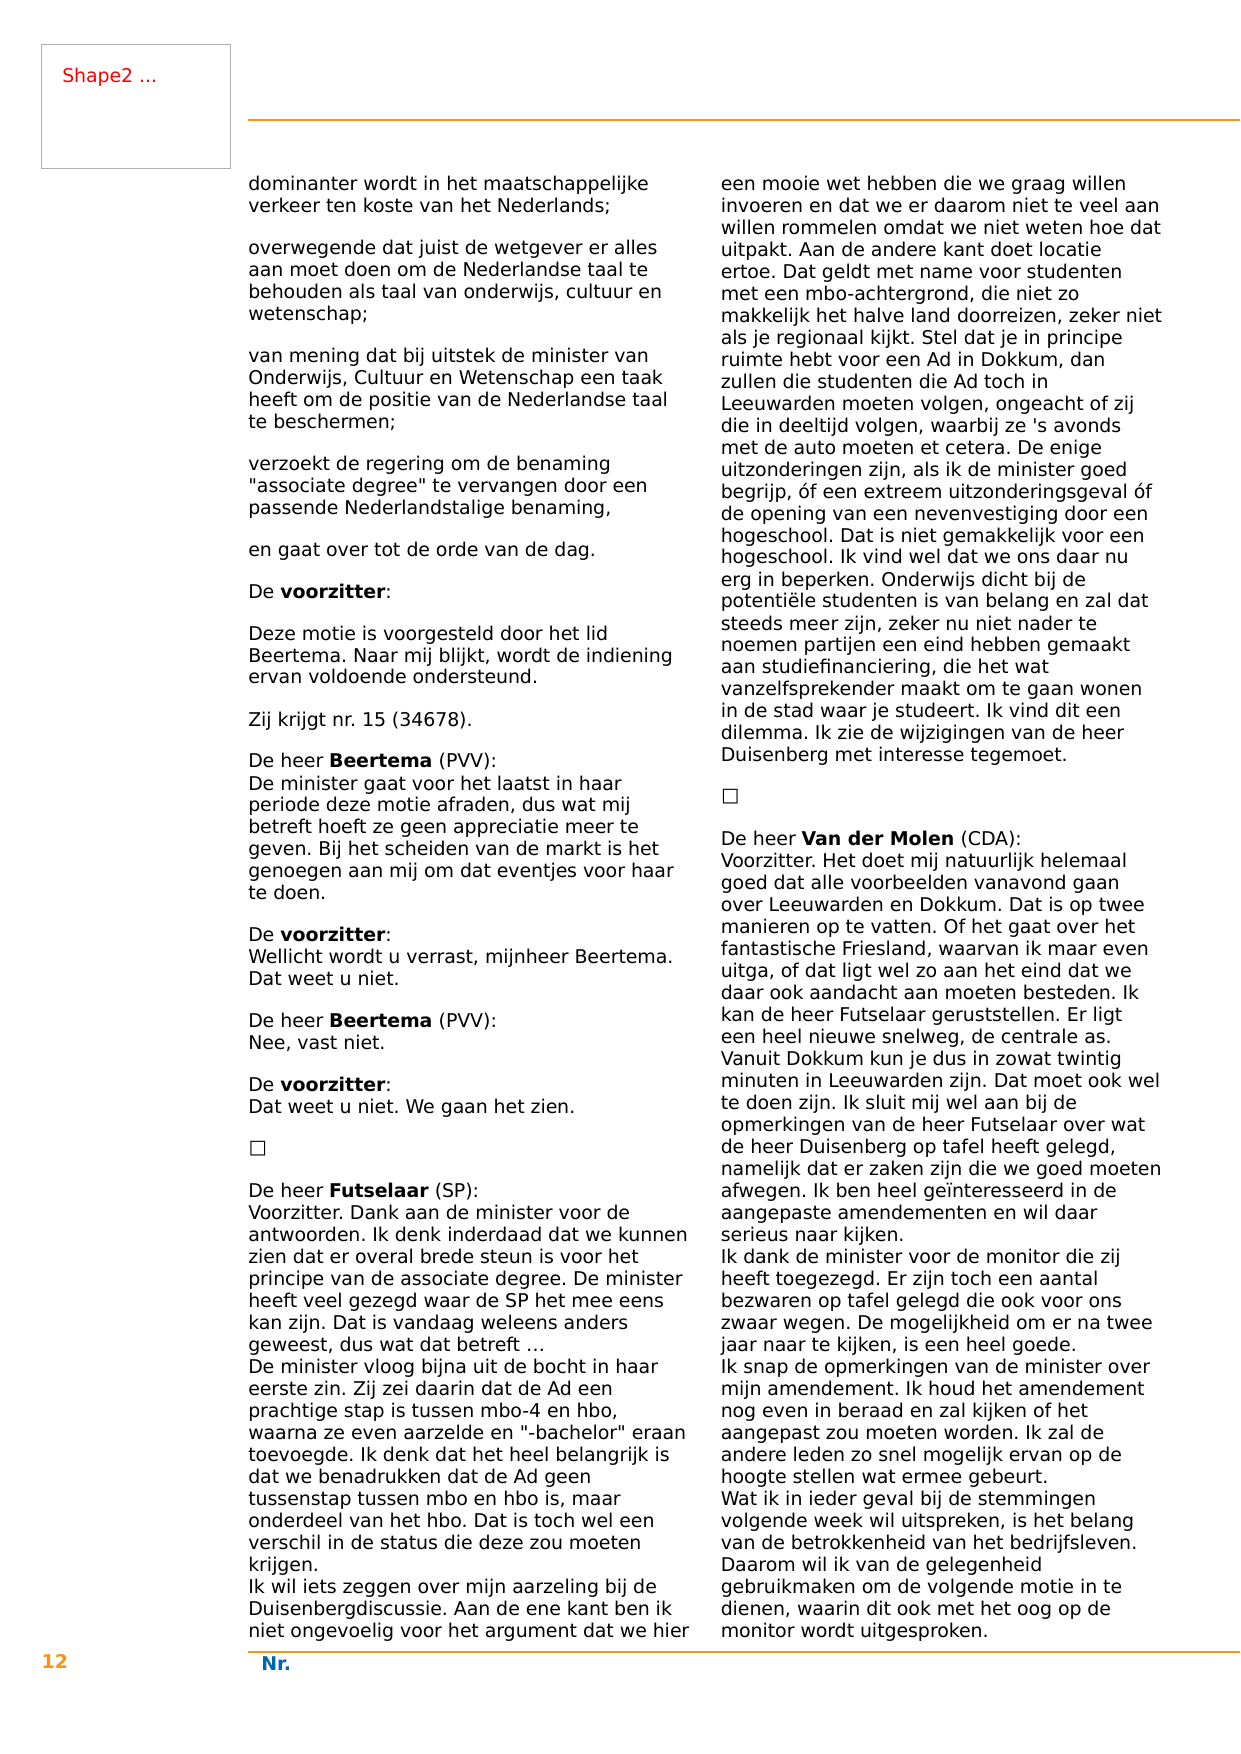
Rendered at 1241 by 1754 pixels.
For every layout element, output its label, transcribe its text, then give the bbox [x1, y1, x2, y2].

text Ik dank de minister voor de monitor die zij heeft toegezegd. Er zijn toch een aantal bezwaren op tafel gelegd die ook voor ons zwaar wegen. De mogelijkheid om er na twee jaar naar te kijken, is een heel goede. [721, 1246, 1163, 1356]
text ⬜ [248, 1138, 691, 1160]
text Deze motie is voorgesteld door het lid Beertema. Naar mij blijkt, wordt de indiening ervan voldoende ondersteund. [248, 622, 691, 688]
text Wellicht wordt u verrast, mijnheer Beertema. Dat weet u niet. [248, 946, 691, 990]
text De heer Futselaar (SP): [248, 1180, 691, 1202]
text ⬜ [721, 786, 1163, 808]
text Wat ik in ieder geval bij de stemmingen volgende week wil uitspreken, is het belang van de betrokkenheid van het bedrijfsleven. Daarom wil ik van de gelegenheid gebruikmaken om de volgende motie in te dienen, waarin dit ook met het oog op de monitor wordt uitgesproken. [721, 1488, 1163, 1641]
text De voorzitter: [248, 1074, 691, 1096]
text Zij krijgt nr. 15 (34678). [248, 708, 691, 730]
text overwegende dat juist de wetgever er alles aan moet doen om de Nederlandse taal te behouden als taal van onderwijs, cultuur en wetenschap; [248, 237, 691, 325]
text en gaat over tot de orde van de dag. [248, 538, 691, 561]
text een mooie wet hebben die we graag willen invoeren en dat we er daarom niet te veel aan willen rommelen omdat we niet weten hoe dat uitpakt. Aan de andere kant doet locatie ertoe. Dat geldt met name voor studenten met een mbo-achtergrond, die niet zo makkelijk het halve land doorreizen, zeker niet als je regionaal kijkt. Stel dat je in principe ruimte hebt voor een Ad in Dokkum, dan zullen die studenten die Ad toch in Leeuwarden moeten volgen, ongeacht of zij die in deeltijd volgen, waarbij ze 's avonds met de auto moeten et cetera. De enige uitzonderingen zijn, als ik de minister goed begrijp, óf een extreem uitzonderingsgeval óf de opening van een nevenvestiging door een hogeschool. Dat is niet gemakkelijk voor een hogeschool. Ik vind wel dat we ons daar nu erg in beperken. Onderwijs dicht bij de potentiële studenten is van belang en zal dat steeds meer zijn, zeker nu niet nader te noemen partijen een eind hebben gemaakt aan studiefinanciering, die het wat vanzelfsprekender maakt om te gaan wonen in de stad waar je studeert. Ik vind dit een dilemma. Ik zie de wijzigingen van de heer Duisenberg met interesse tegemoet. [721, 173, 1163, 766]
text De minister gaat voor het laatst in haar periode deze motie afraden, dus wat mij betreft hoeft ze geen appreciatie meer te geven. Bij het scheiden van de markt is het genoegen aan mij om dat eventjes voor haar te doen. [248, 772, 691, 904]
text Dat weet u niet. We gaan het zien. [248, 1096, 691, 1118]
text dominanter wordt in het maatschappelijke verkeer ten koste van het Nederlands; [248, 173, 691, 217]
text De minister vloog bijna uit de bocht in haar eerste zin. Zij zei daarin dat de Ad een prachtige stap is tussen mbo-4 en hbo, waarna ze even aarzelde en "-bachelor" eraan toevoegde. Ik denk dat het heel belangrijk is dat we benadrukken dat de Ad geen tussenstap tussen mbo en hbo is, maar onderdeel van het hbo. Dat is toch wel een verschil in de status die deze zou moeten krijgen. [248, 1356, 691, 1576]
text van mening dat bij uitstek de minister van Onderwijs, Cultuur en Wetenschap een taak heeft om de positie van de Nederlandse taal te beschermen; [248, 345, 691, 433]
text Voorzitter. Het doet mij natuurlijk helemaal goed dat alle voorbeelden vanavond gaan over Leeuwarden en Dokkum. Dat is op twee manieren op te vatten. Of het gaat over het fantastische Friesland, waarvan ik maar even uitga, of dat ligt wel zo aan het eind dat we daar ook aandacht aan moeten besteden. Ik kan de heer Futselaar geruststellen. Er ligt een heel nieuwe snelweg, de centrale as. Vanuit Dokkum kun je dus in zowat twintig minuten in Leeuwarden zijn. Dat moet ook wel te doen zijn. Ik sluit mij wel aan bij de opmerkingen van de heer Futselaar over wat de heer Duisenberg op tafel heeft gelegd, namelijk dat er zaken zijn die we goed moeten afwegen. Ik ben heel geïnteresseerd in de aangepaste amendementen en wil daar serieus naar kijken. [721, 850, 1163, 1246]
text Ik snap de opmerkingen van de minister over mijn amendement. Ik houd het amendement nog even in beraad en zal kijken of het aangepast zou moeten worden. Ik zal de andere leden zo snel mogelijk ervan op de hoogte stellen wat ermee gebeurt. [721, 1356, 1163, 1488]
text De heer Beertema (PVV): [248, 750, 691, 772]
text Voorzitter. Dank aan de minister voor de antwoorden. Ik denk inderdaad dat we kunnen zien dat er overal brede steun is voor het principe van de associate degree. De minister heeft veel gezegd waar de SP het mee eens kan zijn. Dat is vandaag weleens anders geweest, dus wat dat betreft … [248, 1202, 691, 1356]
text De heer Van der Molen (CDA): [721, 828, 1163, 850]
text Ik wil iets zeggen over mijn aarzeling bij de Duisenbergdiscussie. Aan de ene kant ben ik niet ongevoelig voor het argument dat we hier [248, 1576, 691, 1642]
text verzoekt de regering om de benaming "associate degree" te vervangen door een passende Nederlandstalige benaming, [248, 453, 691, 518]
text De heer Beertema (PVV): [248, 1010, 691, 1032]
text De voorzitter: [248, 924, 691, 946]
text De voorzitter: [248, 581, 691, 602]
text Nee, vast niet. [248, 1032, 691, 1054]
